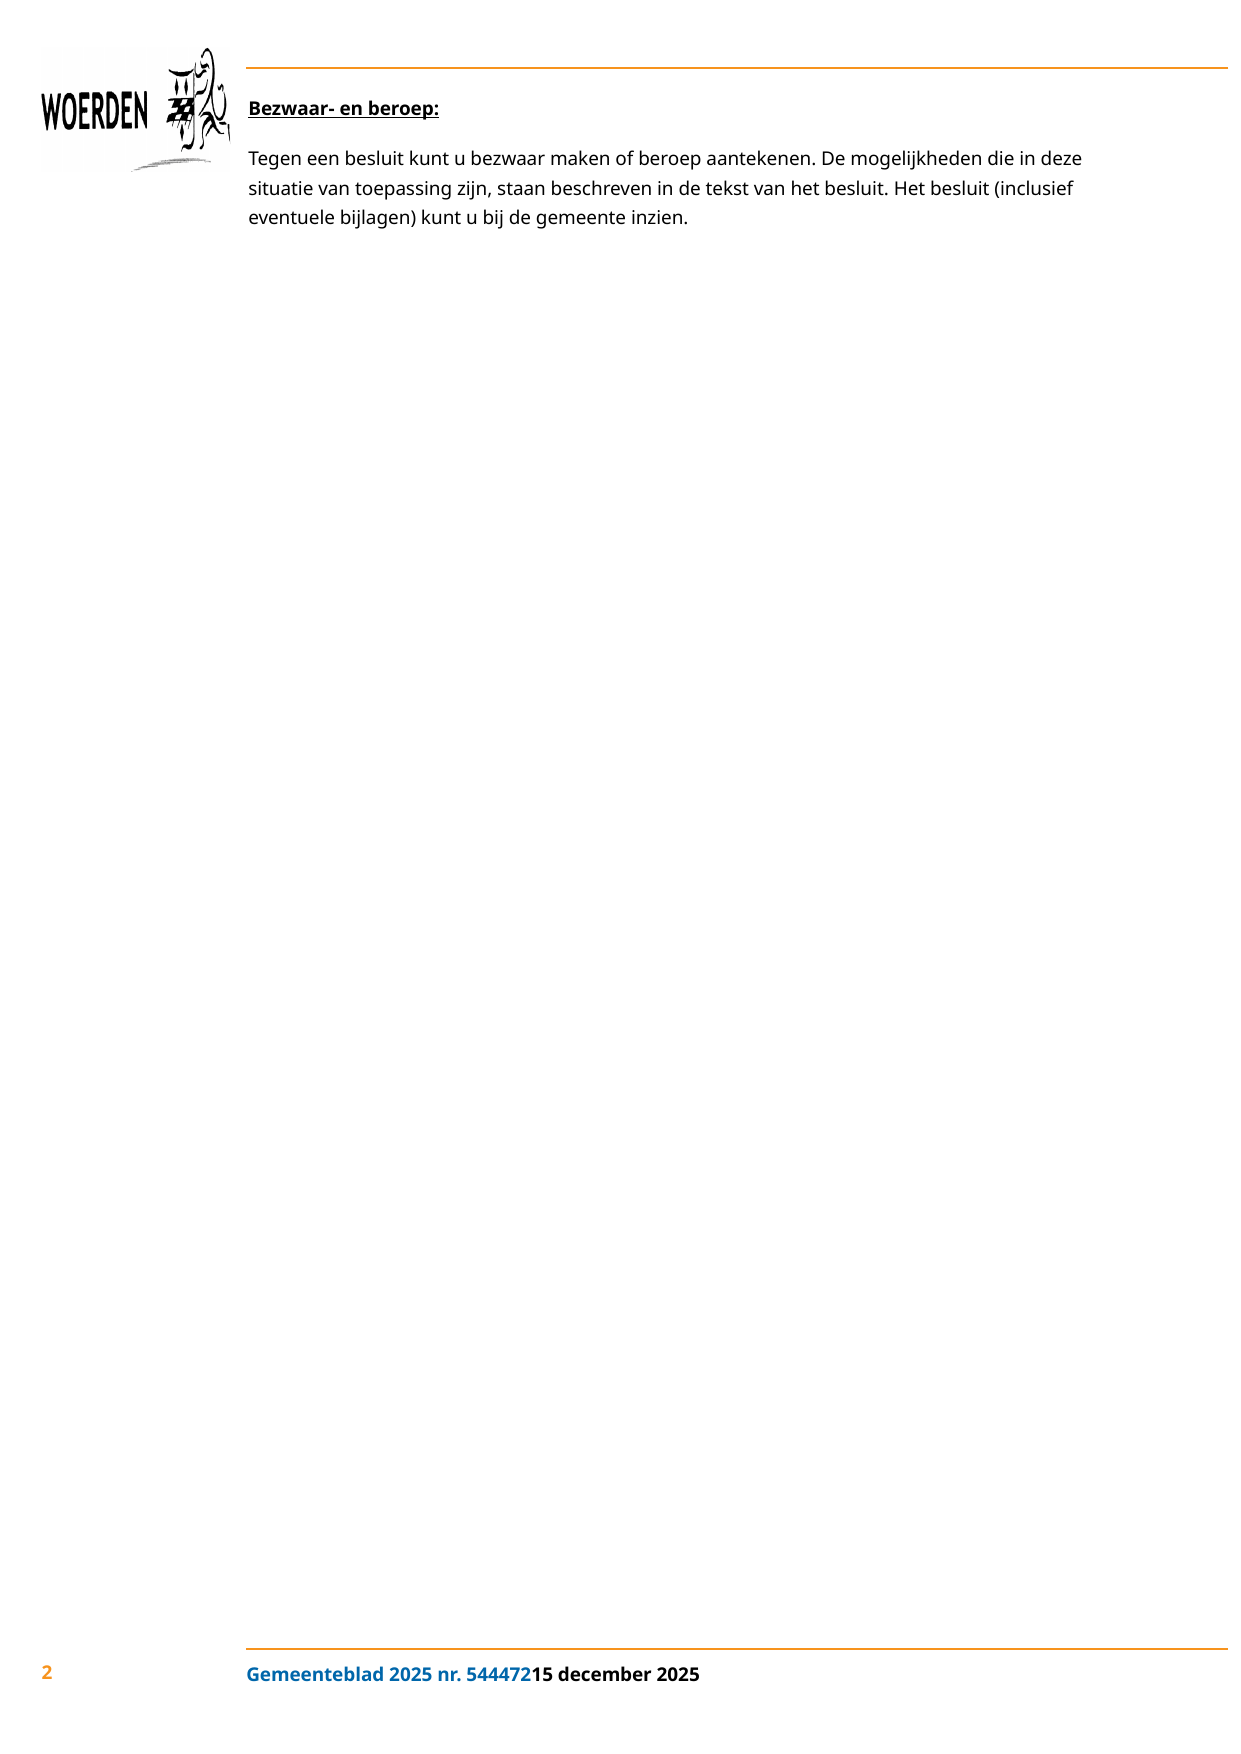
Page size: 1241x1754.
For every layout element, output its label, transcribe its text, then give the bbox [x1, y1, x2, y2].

text Bezwaar- en beroep: [248, 95, 1152, 121]
text Tegen een besluit kunt u bezwaar maken of beroep aantekenen. De mogelijkheden die in deze situatie van toepassing zijn, staan beschreven in de tekst van het besluit. Het besluit (inclusief eventuele bijlagen) kunt u bij de gemeente inzien. [248, 145, 1152, 230]
picture [41, 47, 231, 172]
